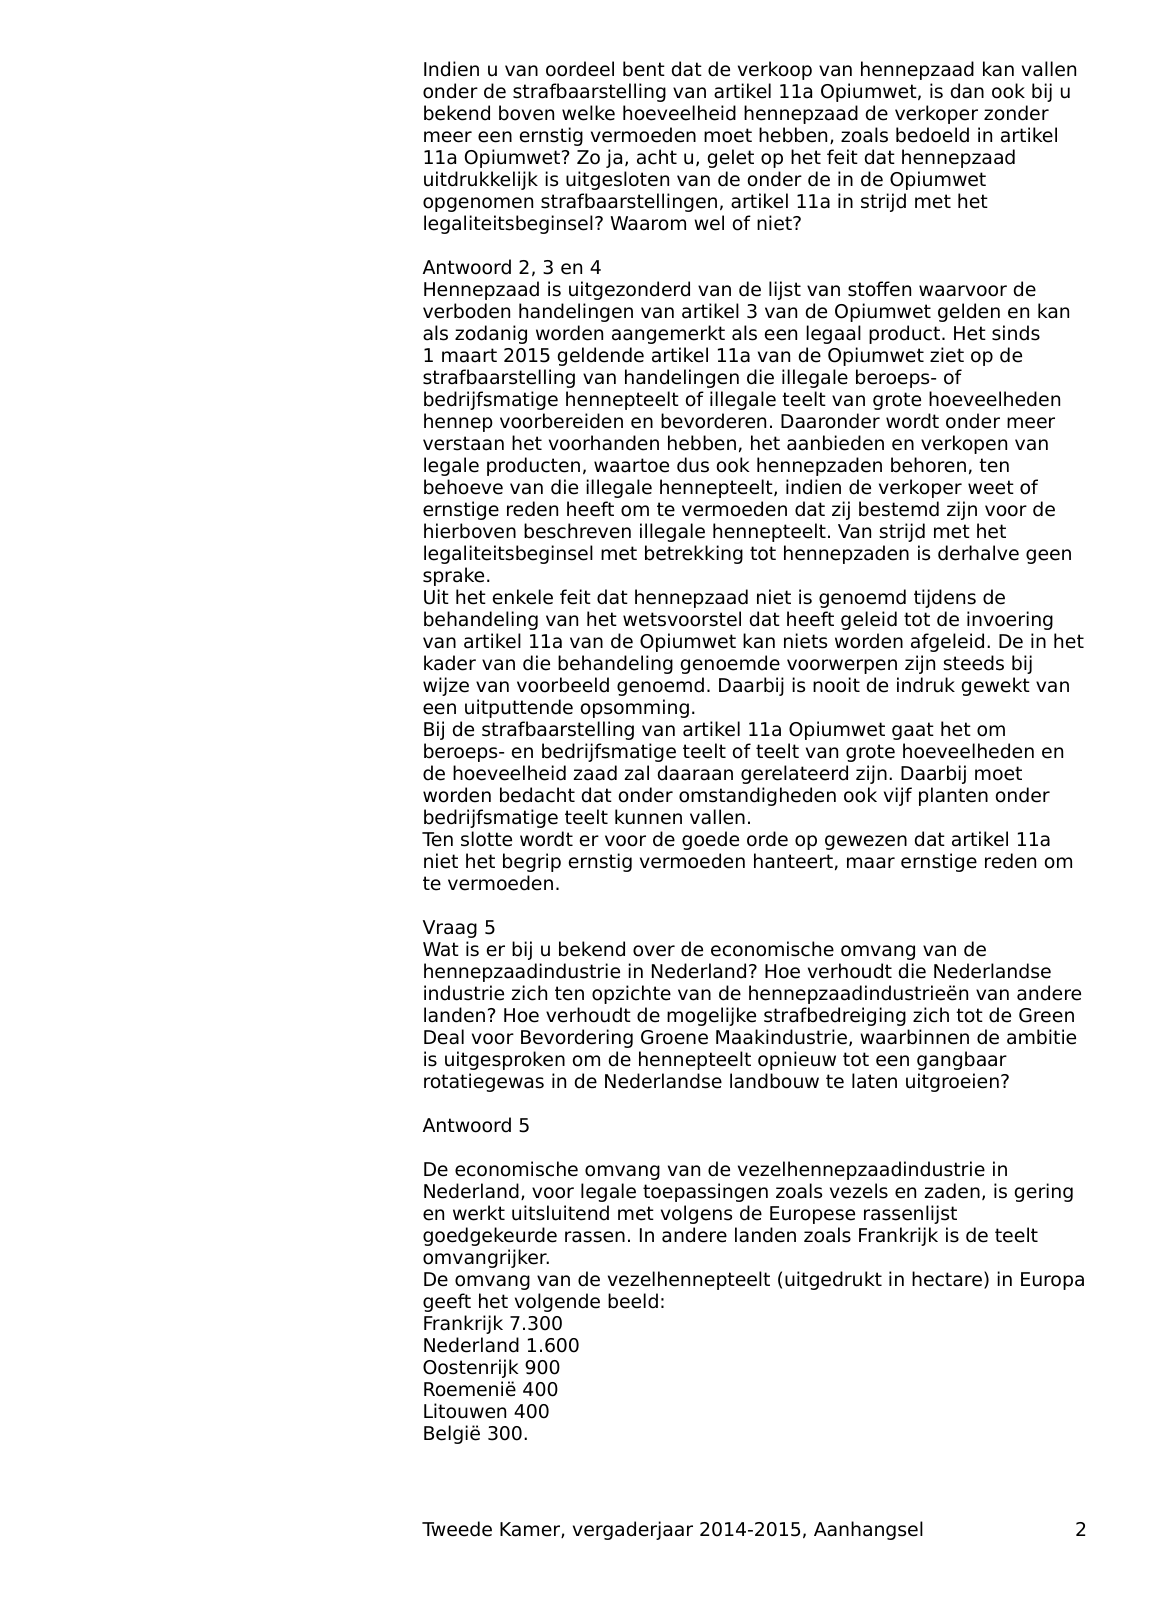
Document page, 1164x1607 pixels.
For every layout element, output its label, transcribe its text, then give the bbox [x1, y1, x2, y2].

text Indien u van oordeel bent dat de verkoop van hennepzaad kan vallen onder de strafbaarstelling van artikel 11a Opiumwet, is dan ook bij u bekend boven welke hoeveelheid hennepzaad de verkoper zonder meer een ernstig vermoeden moet hebben, zoals bedoeld in artikel 11a Opiumwet? Zo ja, acht u, gelet op het feit dat hennepzaad uitdrukkelijk is uitgesloten van de onder de in de Opiumwet opgenomen strafbaarstellingen, artikel 11a in strijd met het legaliteitsbeginsel? Waarom wel of niet? [422, 59, 1087, 235]
text Frankrijk 7.300 [422, 1313, 1087, 1335]
text Vraag 5 [422, 917, 1087, 939]
text Antwoord 2, 3 en 4 [422, 257, 1087, 279]
text Litouwen 400 [422, 1401, 1087, 1423]
text Wat is er bij u bekend over de economische omvang van de hennepzaadindustrie in Nederland? Hoe verhoudt die Nederlandse industrie zich ten opzichte van de hennepzaadindustrieën van andere landen? Hoe verhoudt de mogelijke strafbedreiging zich tot de Green Deal voor Bevordering Groene Maakindustrie, waarbinnen de ambitie is uitgesproken om de hennepteelt opnieuw tot een gangbaar rotatiegewas in de Nederlandse landbouw te laten uitgroeien? [422, 939, 1087, 1092]
text Nederland 1.600 [422, 1335, 1087, 1357]
text Roemenië 400 [422, 1379, 1087, 1401]
text De omvang van de vezelhennepteelt (uitgedrukt in hectare) in Europa geeft het volgende beeld: [422, 1269, 1087, 1313]
text De economische omvang van de vezelhennepzaadindustrie in Nederland, voor legale toepassingen zoals vezels en zaden, is gering en werkt uitsluitend met volgens de Europese rassenlijst goedgekeurde rassen. In andere landen zoals Frankrijk is de teelt omvangrijker. [422, 1159, 1087, 1269]
text Hennepzaad is uitgezonderd van de lijst van stoffen waarvoor de verboden handelingen van artikel 3 van de Opiumwet gelden en kan als zodanig worden aangemerkt als een legaal product. Het sinds 1 maart 2015 geldende artikel 11a van de Opiumwet ziet op de strafbaarstelling van handelingen die illegale beroeps- of bedrijfsmatige hennepteelt of illegale teelt van grote hoeveelheden hennep voorbereiden en bevorderen. Daaronder wordt onder meer verstaan het voorhanden hebben, het aanbieden en verkopen van legale producten, waartoe dus ook hennepzaden behoren, ten behoeve van die illegale hennepteelt, indien de verkoper weet of ernstige reden heeft om te vermoeden dat zij bestemd zijn voor de hierboven beschreven illegale hennepteelt. Van strijd met het legaliteitsbeginsel met betrekking tot hennepzaden is derhalve geen sprake. [422, 279, 1087, 587]
text Ten slotte wordt er voor de goede orde op gewezen dat artikel 11a niet het begrip ernstig vermoeden hanteert, maar ernstige reden om te vermoeden. [422, 828, 1087, 894]
text Bij de strafbaarstelling van artikel 11a Opiumwet gaat het om beroeps- en bedrijfsmatige teelt of teelt van grote hoeveelheden en de hoeveelheid zaad zal daaraan gerelateerd zijn. Daarbij moet worden bedacht dat onder omstandigheden ook vijf planten onder bedrijfsmatige teelt kunnen vallen. [422, 719, 1087, 828]
text België 300. [422, 1423, 1087, 1444]
text Oostenrijk 900 [422, 1357, 1087, 1379]
text Antwoord 5 [422, 1115, 1087, 1137]
text Uit het enkele feit dat hennepzaad niet is genoemd tijdens de behandeling van het wetsvoorstel dat heeft geleid tot de invoering van artikel 11a van de Opiumwet kan niets worden afgeleid. De in het kader van die behandeling genoemde voorwerpen zijn steeds bij wijze van voorbeeld genoemd. Daarbij is nooit de indruk gewekt van een uitputtende opsomming. [422, 587, 1087, 719]
